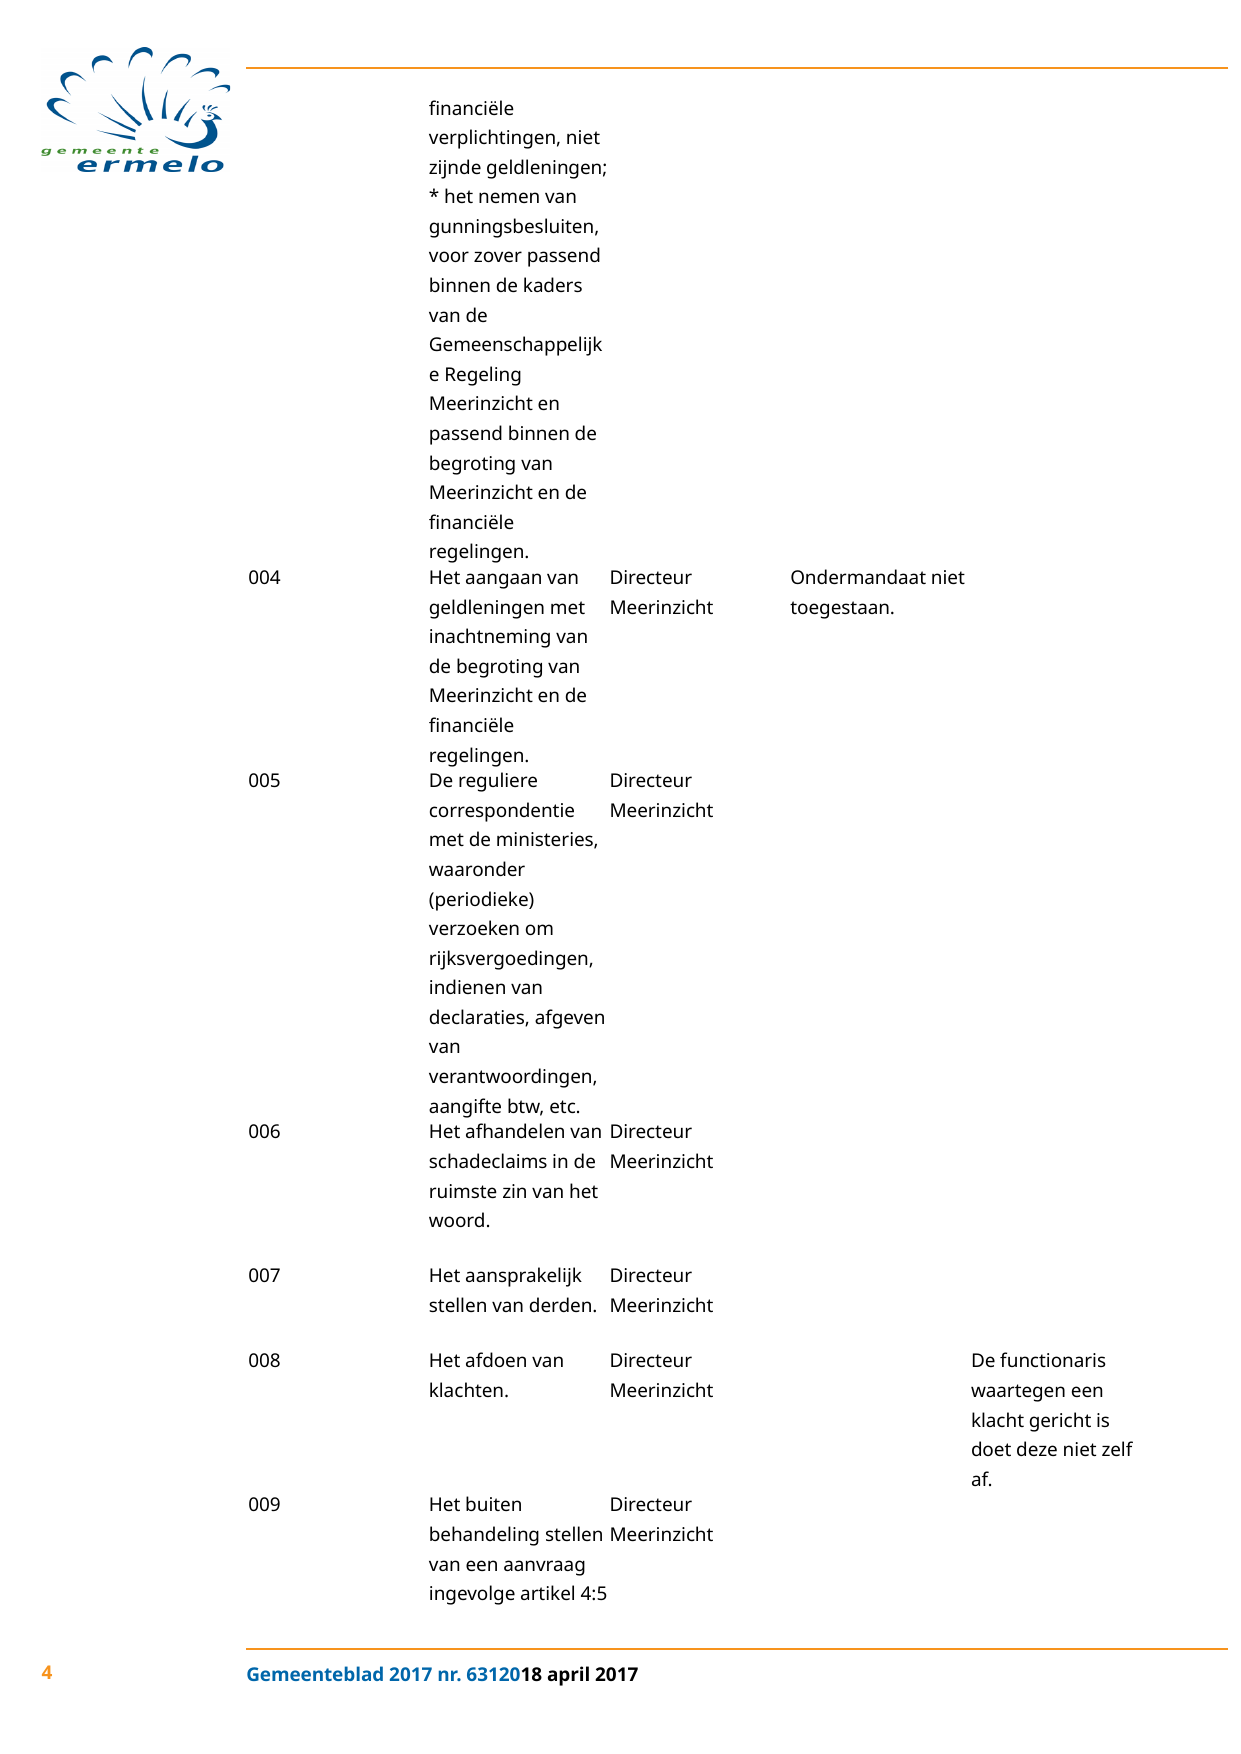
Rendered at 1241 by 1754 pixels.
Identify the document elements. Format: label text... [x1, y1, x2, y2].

table_cell Directeur Meerinzicht [609, 1348, 790, 1492]
table_cell Het aangaan van geldleningen met inachtneming van de begroting van Meerinzicht en de financiële regelingen. [429, 564, 609, 767]
table_cell De reguliere correspondentie met de ministeries, waaronder (periodieke) verzoeken om rijksvergoedingen, indienen van declaraties, afgeven van verantwoordingen, aangifte btw, etc. [429, 768, 609, 1119]
table_cell 009 [248, 1492, 429, 1606]
table_cell [971, 1263, 1152, 1348]
table_cell Directeur Meerinzicht [609, 1492, 790, 1606]
picture [41, 47, 231, 172]
table_cell Directeur Meerinzicht [609, 1263, 790, 1348]
table_cell [971, 564, 1152, 767]
table_cell [790, 1119, 971, 1263]
table_cell [971, 1119, 1152, 1263]
table_cell [609, 95, 790, 564]
table_cell De functionaris waartegen een klacht gericht is doet deze niet zelf af. [971, 1348, 1152, 1492]
table_cell [790, 95, 971, 564]
table_cell [248, 95, 429, 564]
table_cell [971, 95, 1152, 564]
table_cell 005 [248, 768, 429, 1119]
table_cell [790, 1263, 971, 1348]
table_cell [971, 1492, 1152, 1606]
table_cell Het buiten behandeling stellen van een aanvraag ingevolge artikel 4:5 [429, 1492, 609, 1606]
table_cell Het afdoen van klachten. [429, 1348, 609, 1492]
table_cell [790, 1348, 971, 1492]
table_cell Directeur Meerinzicht [609, 564, 790, 767]
table_cell 004 [248, 564, 429, 767]
table_cell Ondermandaat niet toegestaan. [790, 564, 971, 767]
table_cell Het aansprakelijk stellen van derden. [429, 1263, 609, 1348]
table_cell Het afhandelen van schadeclaims in de ruimste zin van het woord. [429, 1119, 609, 1263]
table_cell [790, 1492, 971, 1606]
table_cell Directeur Meerinzicht [609, 768, 790, 1119]
table_cell financiële verplichtingen, niet zijnde geldleningen; * het nemen van gunningsbesluiten, voor zover passend binnen de kaders van de Gemeenschappelijke Regeling Meerinzicht en passend binnen de begroting van Meerinzicht en de financiële regelingen. [429, 95, 609, 564]
table_cell Directeur Meerinzicht [609, 1119, 790, 1263]
table_cell [790, 768, 971, 1119]
table_cell [971, 768, 1152, 1119]
table_cell 006 [248, 1119, 429, 1263]
table_cell 007 [248, 1263, 429, 1348]
table_cell 008 [248, 1348, 429, 1492]
